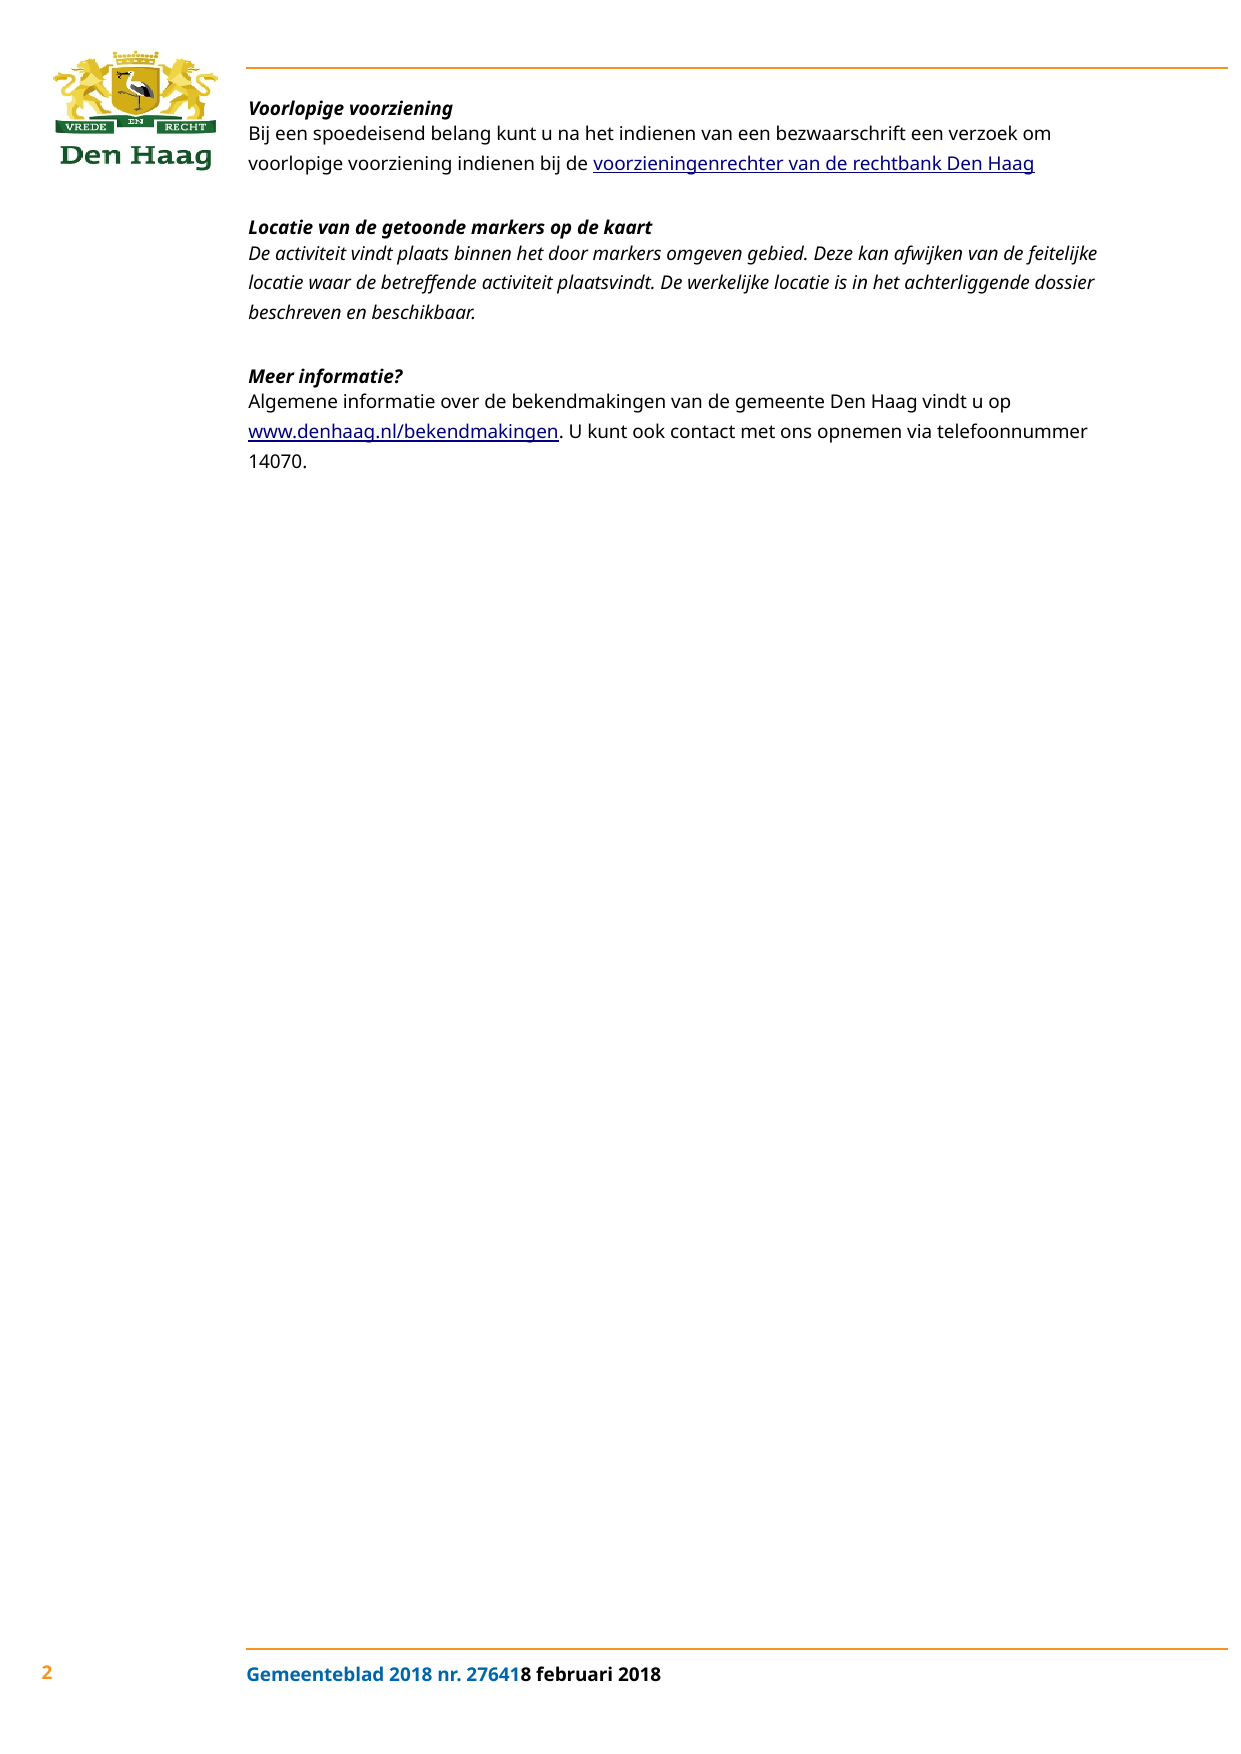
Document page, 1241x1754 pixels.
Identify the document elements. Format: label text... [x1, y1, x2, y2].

text Algemene informatie over de bekendmakingen van de gemeente Den Haag vindt u op www.denhaag.nl/bekendmakingen. U kunt ook contact met ons opnemen via telefoonnummer 14070. [248, 389, 1152, 473]
text Bij een spoedeisend belang kunt u na het indienen van een bezwaarschrift een verzoek om voorlopige voorziening indienen bij de voorzieningenrechter van de rechtbank Den Haag [248, 121, 1152, 176]
text De activiteit vindt plaats binnen het door markers omgeven gebied. Deze kan afwijken van de feitelijke locatie waar de betreffende activiteit plaatsvindt. De werkelijke locatie is in het achterliggende dossier beschreven en beschikbaar. [248, 240, 1152, 325]
text Locatie van de getoonde markers op de kaart [248, 214, 1152, 240]
text Voorlopige voorziening [248, 95, 1152, 121]
picture [41, 47, 231, 172]
text Meer informatie? [248, 363, 1152, 389]
